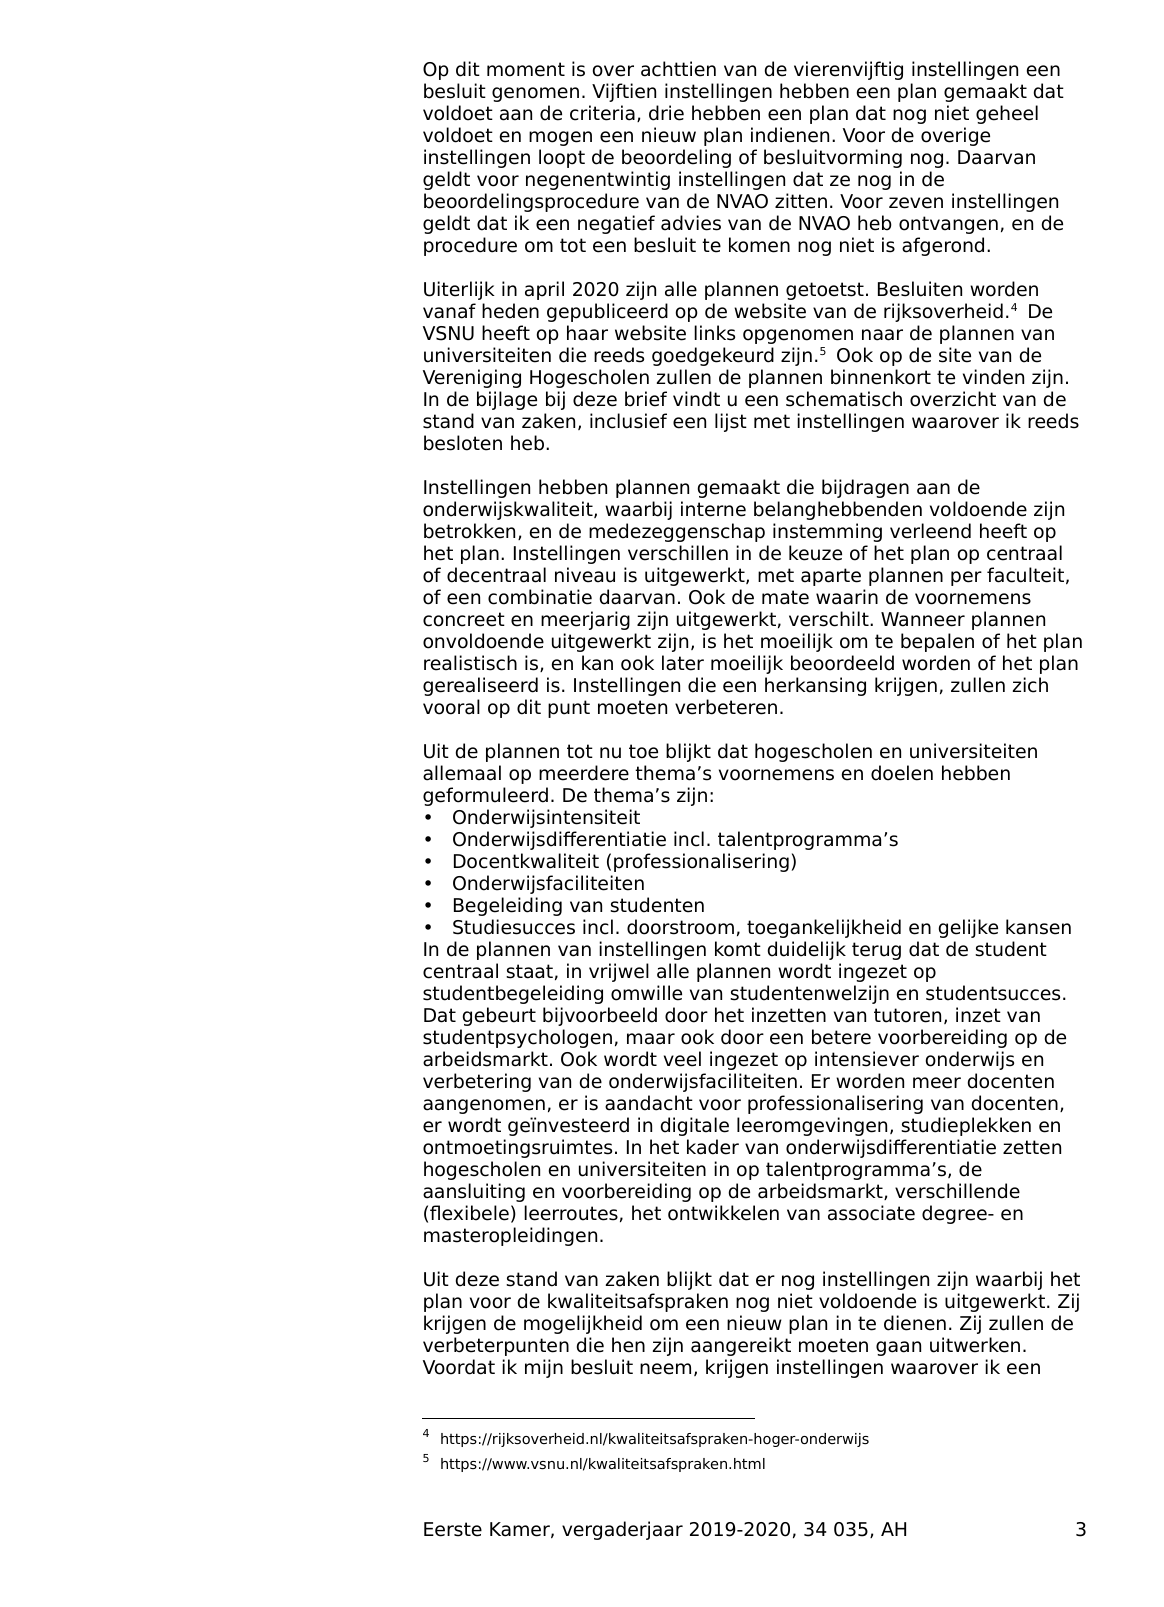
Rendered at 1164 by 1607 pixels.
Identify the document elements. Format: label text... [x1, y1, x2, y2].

text In de plannen van instellingen komt duidelijk terug dat de student centraal staat, in vrijwel alle plannen wordt ingezet op studentbegeleiding omwille van studentenwelzijn en studentsucces. Dat gebeurt bijvoorbeeld door het inzetten van tutoren, inzet van studentpsychologen, maar ook door een betere voorbereiding op de arbeidsmarkt. Ook wordt veel ingezet op intensiever onderwijs en verbetering van de onderwijsfaciliteiten. Er worden meer docenten aangenomen, er is aandacht voor professionalisering van docenten, er wordt geïnvesteerd in digitale leeromgevingen, studieplekken en ontmoetingsruimtes. In het kader van onderwijsdifferentiatie zetten hogescholen en universiteiten in op talentprogramma’s, de aansluiting en voorbereiding op de arbeidsmarkt, verschillende (flexibele) leerroutes, het ontwikkelen van associate degree- en masteropleidingen. [422, 939, 1087, 1247]
text Uit deze stand van zaken blijkt dat er nog instellingen zijn waarbij het plan voor de kwaliteitsafspraken nog niet voldoende is uitgewerkt. Zij krijgen de mogelijkheid om een nieuw plan in te dienen. Zij zullen de verbeterpunten die hen zijn aangereikt moeten gaan uitwerken. Voordat ik mijn besluit neem, krijgen instellingen waarover ik een [422, 1269, 1087, 1379]
text Instellingen hebben plannen gemaakt die bijdragen aan de onderwijskwaliteit, waarbij interne belanghebbenden voldoende zijn betrokken, en de medezeggenschap instemming verleend heeft op het plan. Instellingen verschillen in de keuze of het plan op centraal of decentraal niveau is uitgewerkt, met aparte plannen per faculteit, of een combinatie daarvan. Ook de mate waarin de voornemens concreet en meerjarig zijn uitgewerkt, verschilt. Wanneer plannen onvoldoende uitgewerkt zijn, is het moeilijk om te bepalen of het plan realistisch is, en kan ook later moeilijk beoordeeld worden of het plan gerealiseerd is. Instellingen die een herkansing krijgen, zullen zich vooral op dit punt moeten verbeteren. [422, 477, 1087, 719]
text Op dit moment is over achttien van de vierenvijftig instellingen een besluit genomen. Vijftien instellingen hebben een plan gemaakt dat voldoet aan de criteria, drie hebben een plan dat nog niet geheel voldoet en mogen een nieuw plan indienen. Voor de overige instellingen loopt de beoordeling of besluitvorming nog. Daarvan geldt voor negenentwintig instellingen dat ze nog in de beoordelingsprocedure van de NVAO zitten. Voor zeven instellingen geldt dat ik een negatief advies van de NVAO heb ontvangen, en de procedure om tot een besluit te komen nog niet is afgerond. [422, 59, 1087, 257]
text https://www.vsnu.nl/kwaliteitsafspraken.html [422, 1452, 1087, 1474]
text Uit de plannen tot nu toe blijkt dat hogescholen en universiteiten allemaal op meerdere thema’s voornemens en doelen hebben geformuleerd. De thema’s zijn: [422, 741, 1087, 807]
text • Docentkwaliteit (professionalisering) [422, 851, 1087, 873]
text • Onderwijsintensiteit [422, 807, 1087, 829]
text https://rijksoverheid.nl/kwaliteitsafspraken-hoger-onderwijs [422, 1427, 1087, 1449]
text Uiterlijk in april 2020 zijn alle plannen getoetst. Besluiten worden vanaf heden gepubliceerd op de website van de rijksoverheid. De VSNU heeft op haar website links opgenomen naar de plannen van universiteiten die reeds goedgekeurd zijn. Ook op de site van de Vereniging Hogescholen zullen de plannen binnenkort te vinden zijn. In de bijlage bij deze brief vindt u een schematisch overzicht van de stand van zaken, inclusief een lijst met instellingen waarover ik reeds besloten heb. [422, 279, 1087, 455]
text • Onderwijsfaciliteiten [422, 873, 1087, 895]
text • Studiesucces incl. doorstroom, toegankelijkheid en gelijke kansen [422, 917, 1087, 939]
text • Begeleiding van studenten [422, 895, 1087, 917]
text • Onderwijsdifferentiatie incl. talentprogramma’s [422, 829, 1087, 851]
